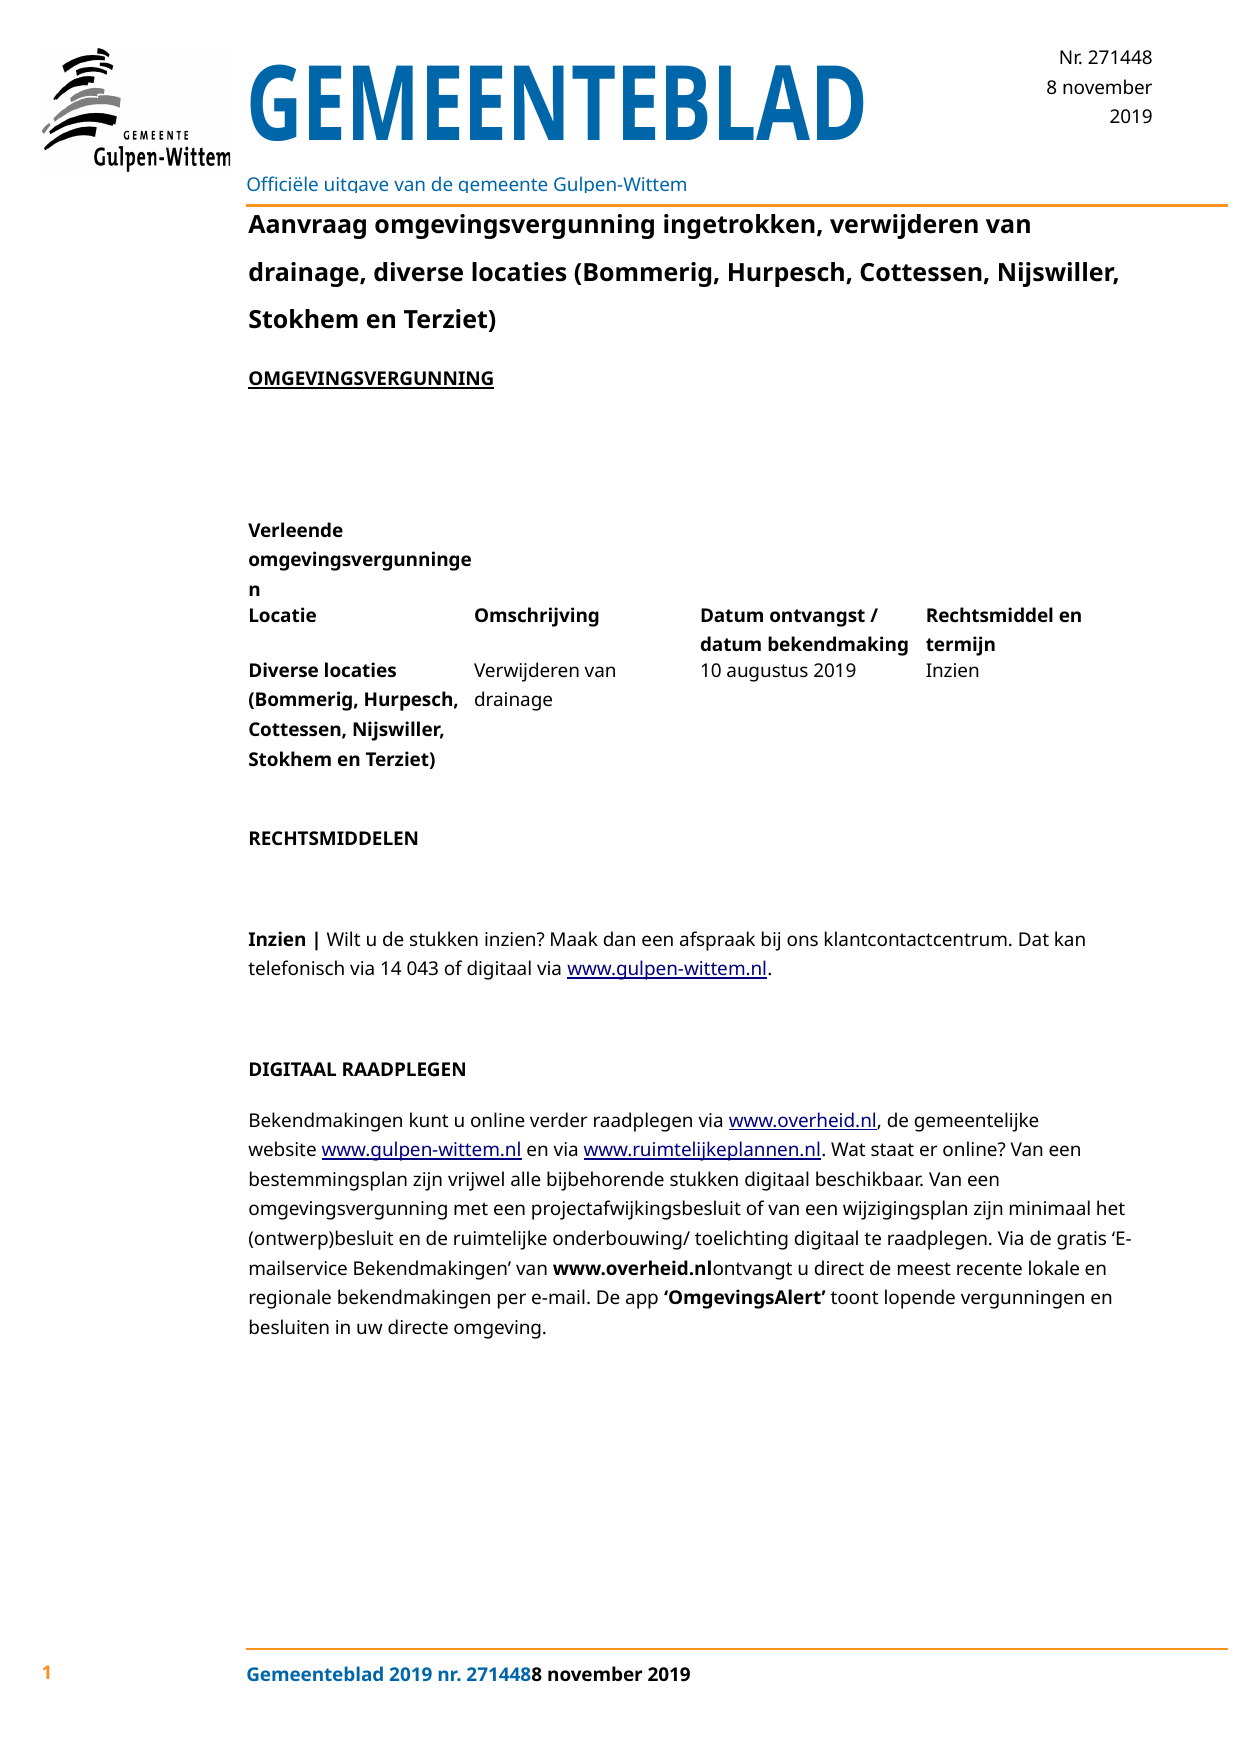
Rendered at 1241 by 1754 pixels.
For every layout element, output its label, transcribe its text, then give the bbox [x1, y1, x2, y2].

text Bekendmakingen kunt u online verder raadplegen via www.overheid.nl, de gemeentelijke website www.gulpen-wittem.nl en via www.ruimtelijkeplannen.nl. Wat staat er online? Van een bestemmingsplan zijn vrijwel alle bijbehorende stukken digitaal beschikbaar. Van een omgevingsvergunning met een projectafwijkingsbesluit of van een wijzigingsplan zijn minimaal het (ontwerp)besluit en de ruimtelijke onderbouwing/ toelichting digitaal te raadplegen. Via de gratis ‘E-mailservice Bekendmakingen’ van www.overheid.nlontvangt u direct de meest recente lokale en regionale bekendmakingen per e-mail. De app ‘OmgevingsAlert’ toont lopende vergunningen en besluiten in uw directe omgeving. [248, 1107, 1152, 1340]
table_cell Omschrijving [474, 602, 700, 657]
text RECHTSMIDDELEN [248, 825, 1152, 851]
picture [41, 47, 231, 172]
table_header [700, 517, 926, 602]
table_cell Datum ontvangst / datum bekendmaking [700, 602, 926, 657]
table_header Verleende omgevingsvergunningen [248, 517, 474, 602]
text OMGEVINGSVERGUNNING [248, 366, 1152, 391]
text Inzien | Wilt u de stukken inzien? Maak dan een afspraak bij ons klantcontactcentrum. Dat kan telefonisch via 14 043 of digitaal via www.gulpen-wittem.nl. [248, 926, 1152, 981]
table_header [926, 517, 1152, 602]
table_cell Inzien [926, 657, 1152, 772]
text Aanvraag omgevingsvergunning ingetrokken, verwijderen van drainage, diverse locaties (Bommerig, Hurpesch, Cottessen, Nijswiller, Stokhem en Terziet) [248, 207, 1152, 336]
table_cell 10 augustus 2019 [700, 657, 926, 772]
text DIGITAAL RAADPLEGEN [248, 1056, 1152, 1082]
table_cell Verwijderen van drainage [474, 657, 700, 772]
table_cell Locatie [248, 602, 474, 657]
table_header [474, 517, 700, 602]
table_cell Diverse locaties (Bommerig, Hurpesch, Cottessen, Nijswiller, Stokhem en Terziet) [248, 657, 474, 772]
table_cell Rechtsmiddel en termijn [926, 602, 1152, 657]
